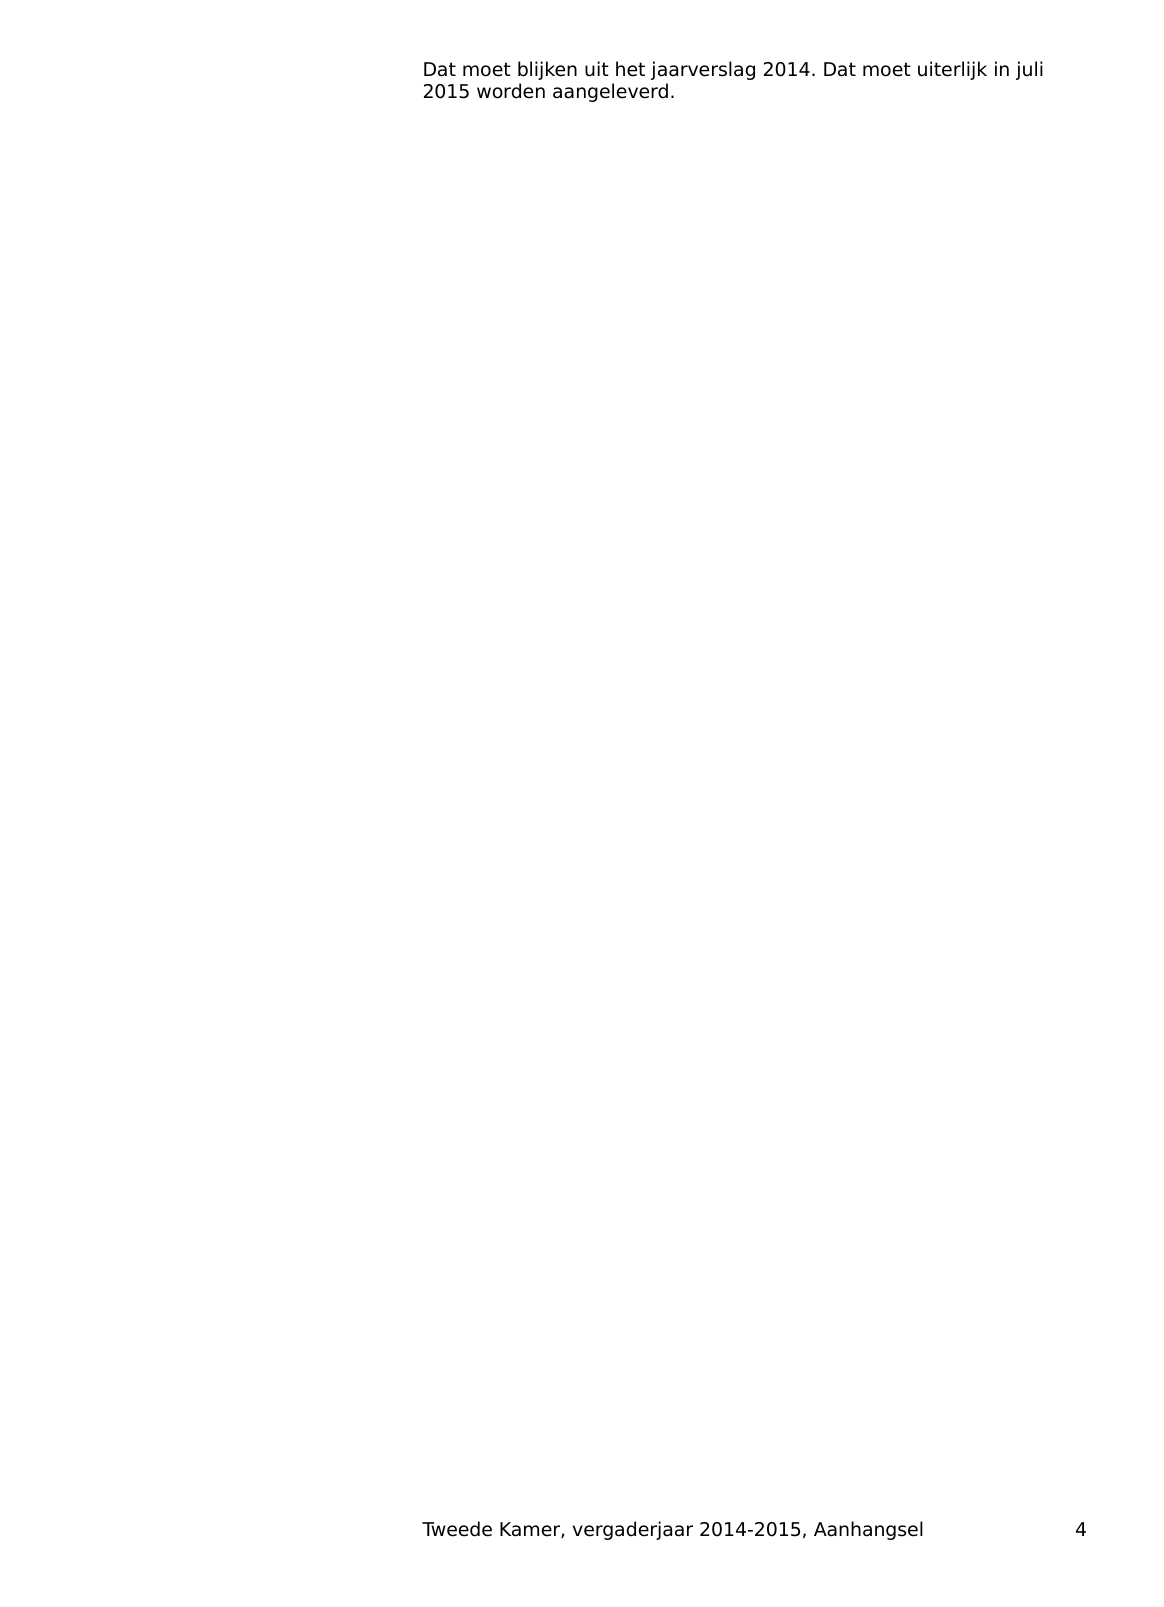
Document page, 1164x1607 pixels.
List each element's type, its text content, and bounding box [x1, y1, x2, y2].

text Dat moet blijken uit het jaarverslag 2014. Dat moet uiterlijk in juli 2015 worden aangeleverd. [422, 59, 1087, 103]
